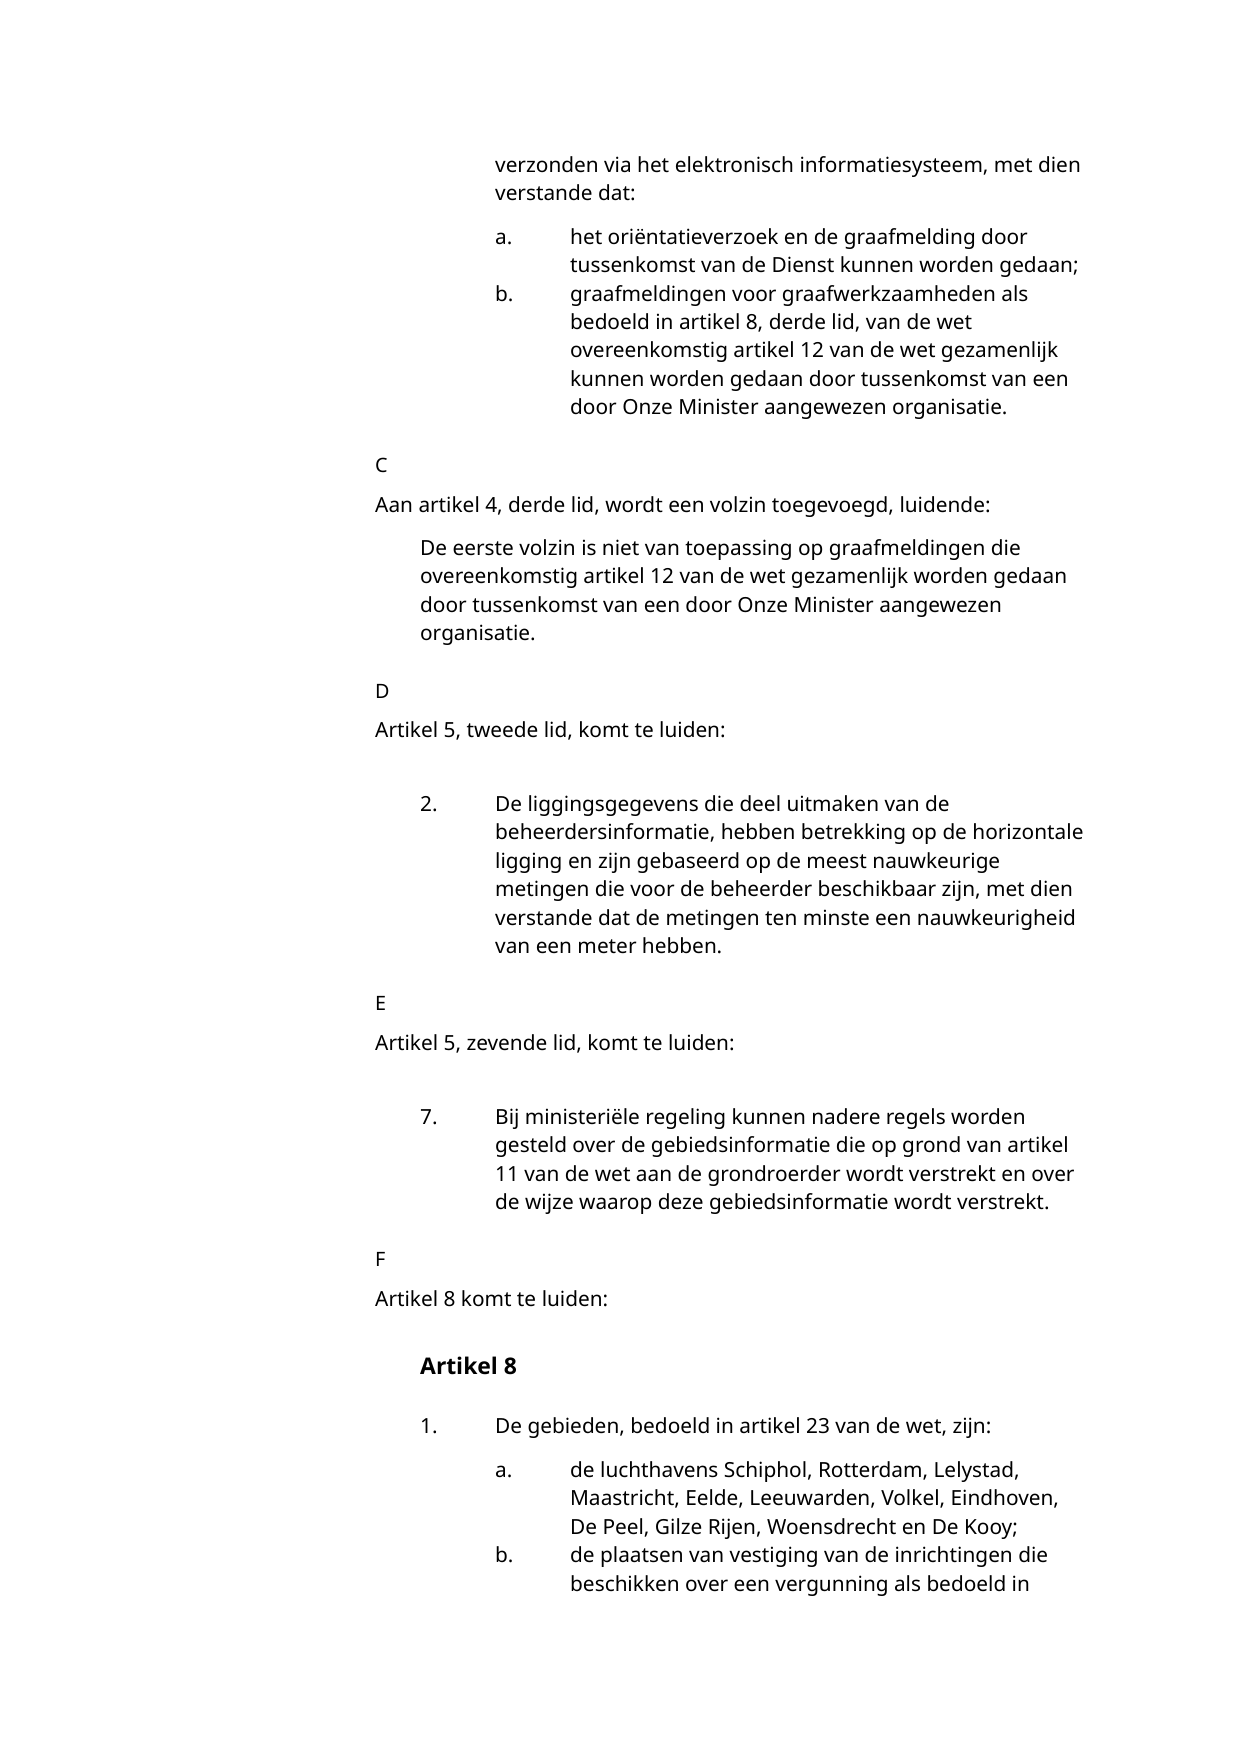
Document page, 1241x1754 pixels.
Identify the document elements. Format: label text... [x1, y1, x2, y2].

list De liggingsgegevens die deel uitmaken van de beheerdersinformatie, hebben betrekking op de horizontale ligging en zijn gebaseerd op de meest nauwkeurige metingen die voor de beheerder beschikbaar zijn, met dien verstande dat de metingen ten minste een nauwkeurigheid van een meter hebben. [420, 789, 1090, 960]
text Aan artikel 4, derde lid, wordt een volzin toegevoegd, luidende: [375, 490, 1090, 518]
list het oriëntatieverzoek en de graafmelding door tussenkomst van de Dienst kunnen worden gedaan; [495, 222, 1090, 279]
list De gebieden, bedoeld in artikel 23 van de wet, zijn: [420, 1412, 1090, 1440]
subtitle Artikel 8 [420, 1350, 1090, 1382]
list verzonden via het elektronisch informatiesysteem, met dien verstande dat: [420, 150, 1090, 207]
text Artikel 5, tweede lid, komt te luiden: [375, 716, 1090, 744]
text Artikel 5, zevende lid, komt te luiden: [375, 1028, 1090, 1057]
text F [375, 1246, 1090, 1273]
list graafmeldingen voor graafwerkzaamheden als bedoeld in artikel 8, derde lid, van de wet overeenkomstig artikel 12 van de wet gezamenlijk kunnen worden gedaan door tussenkomst van een door Onze Minister aangewezen organisatie. [495, 279, 1090, 421]
list Bij ministeriële regeling kunnen nadere regels worden gesteld over de gebiedsinformatie die op grond van artikel 11 van de wet aan de grondroerder wordt verstrekt en over de wijze waarop deze gebiedsinformatie wordt verstrekt. [420, 1102, 1090, 1216]
text Artikel 8 komt te luiden: [375, 1284, 1090, 1313]
text De eerste volzin is niet van toepassing op graafmeldingen die overeenkomstig artikel 12 van de wet gezamenlijk worden gedaan door tussenkomst van een door Onze Minister aangewezen organisatie. [420, 533, 1090, 647]
list de plaatsen van vestiging van de inrichtingen die beschikken over een vergunning als bedoeld in [495, 1540, 1090, 1597]
text C [375, 451, 1090, 478]
list de luchthavens Schiphol, Rotterdam, Lelystad, Maastricht, Eelde, Leeuwarden, Volkel, Eindhoven, De Peel, Gilze Rijen, Woensdrecht en De Kooy; [495, 1455, 1090, 1540]
text D [375, 677, 1090, 704]
text E [375, 990, 1090, 1017]
